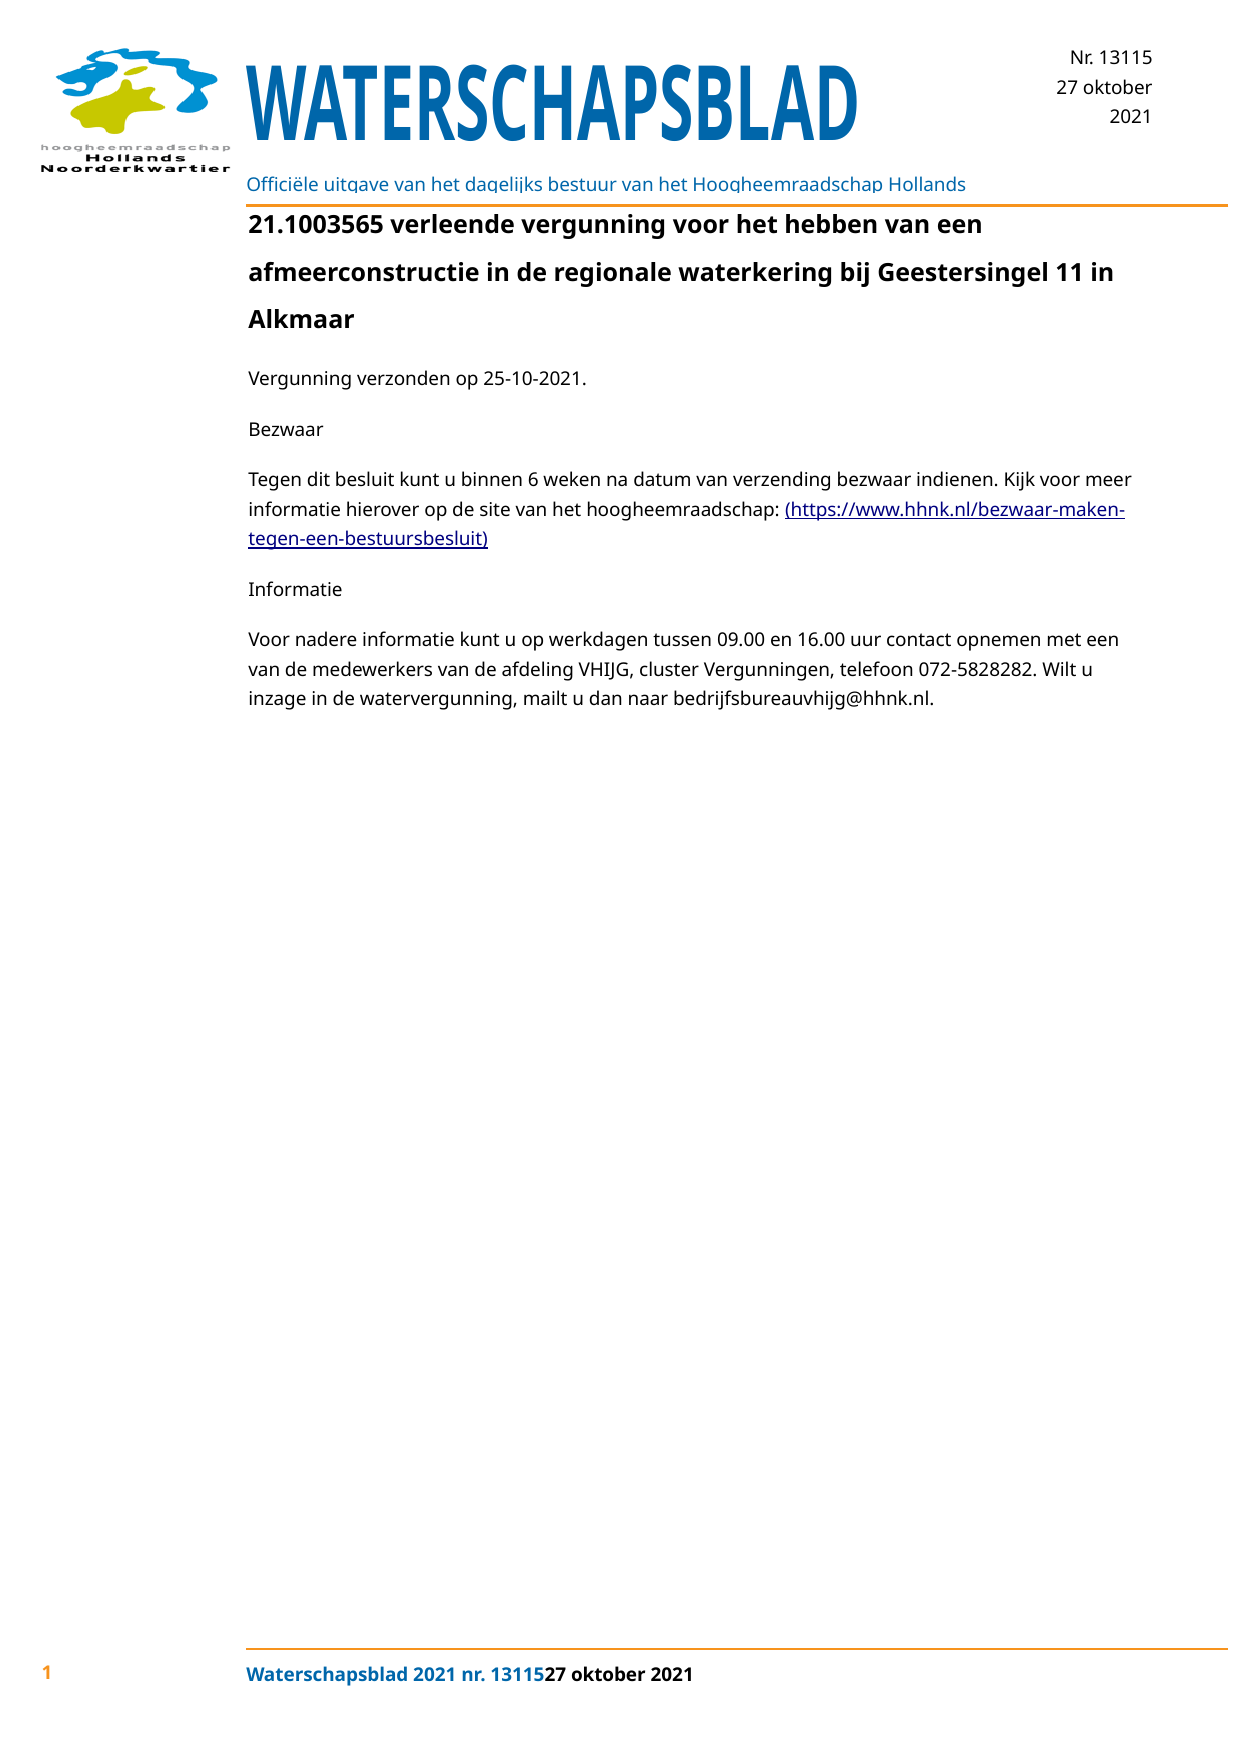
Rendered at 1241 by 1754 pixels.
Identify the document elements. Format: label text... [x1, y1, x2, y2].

text Bezwaar [248, 416, 1152, 442]
text Vergunning verzonden op 25-10-2021. [248, 366, 1152, 391]
text Tegen dit besluit kunt u binnen 6 weken na datum van verzending bezwaar indienen. Kijk voor meer informatie hierover op de site van het hoogheemraadschap: (https://www.hhnk.nl/bezwaar-maken-tegen-een-bestuursbesluit) [248, 466, 1152, 551]
text Informatie [248, 576, 1152, 602]
picture [41, 47, 231, 172]
text Voor nadere informatie kunt u op werkdagen tussen 09.00 en 16.00 uur contact opnemen met een van de medewerkers van de afdeling VHIJG, cluster Vergunningen, telefoon 072-5828282. Wilt u inzage in de watervergunning, mailt u dan naar bedrijfsbureauvhijg@hhnk.nl. [248, 626, 1152, 711]
text 21.1003565 verleende vergunning voor het hebben van een afmeerconstructie in de regionale waterkering bij Geestersingel 11 in Alkmaar [248, 207, 1152, 336]
